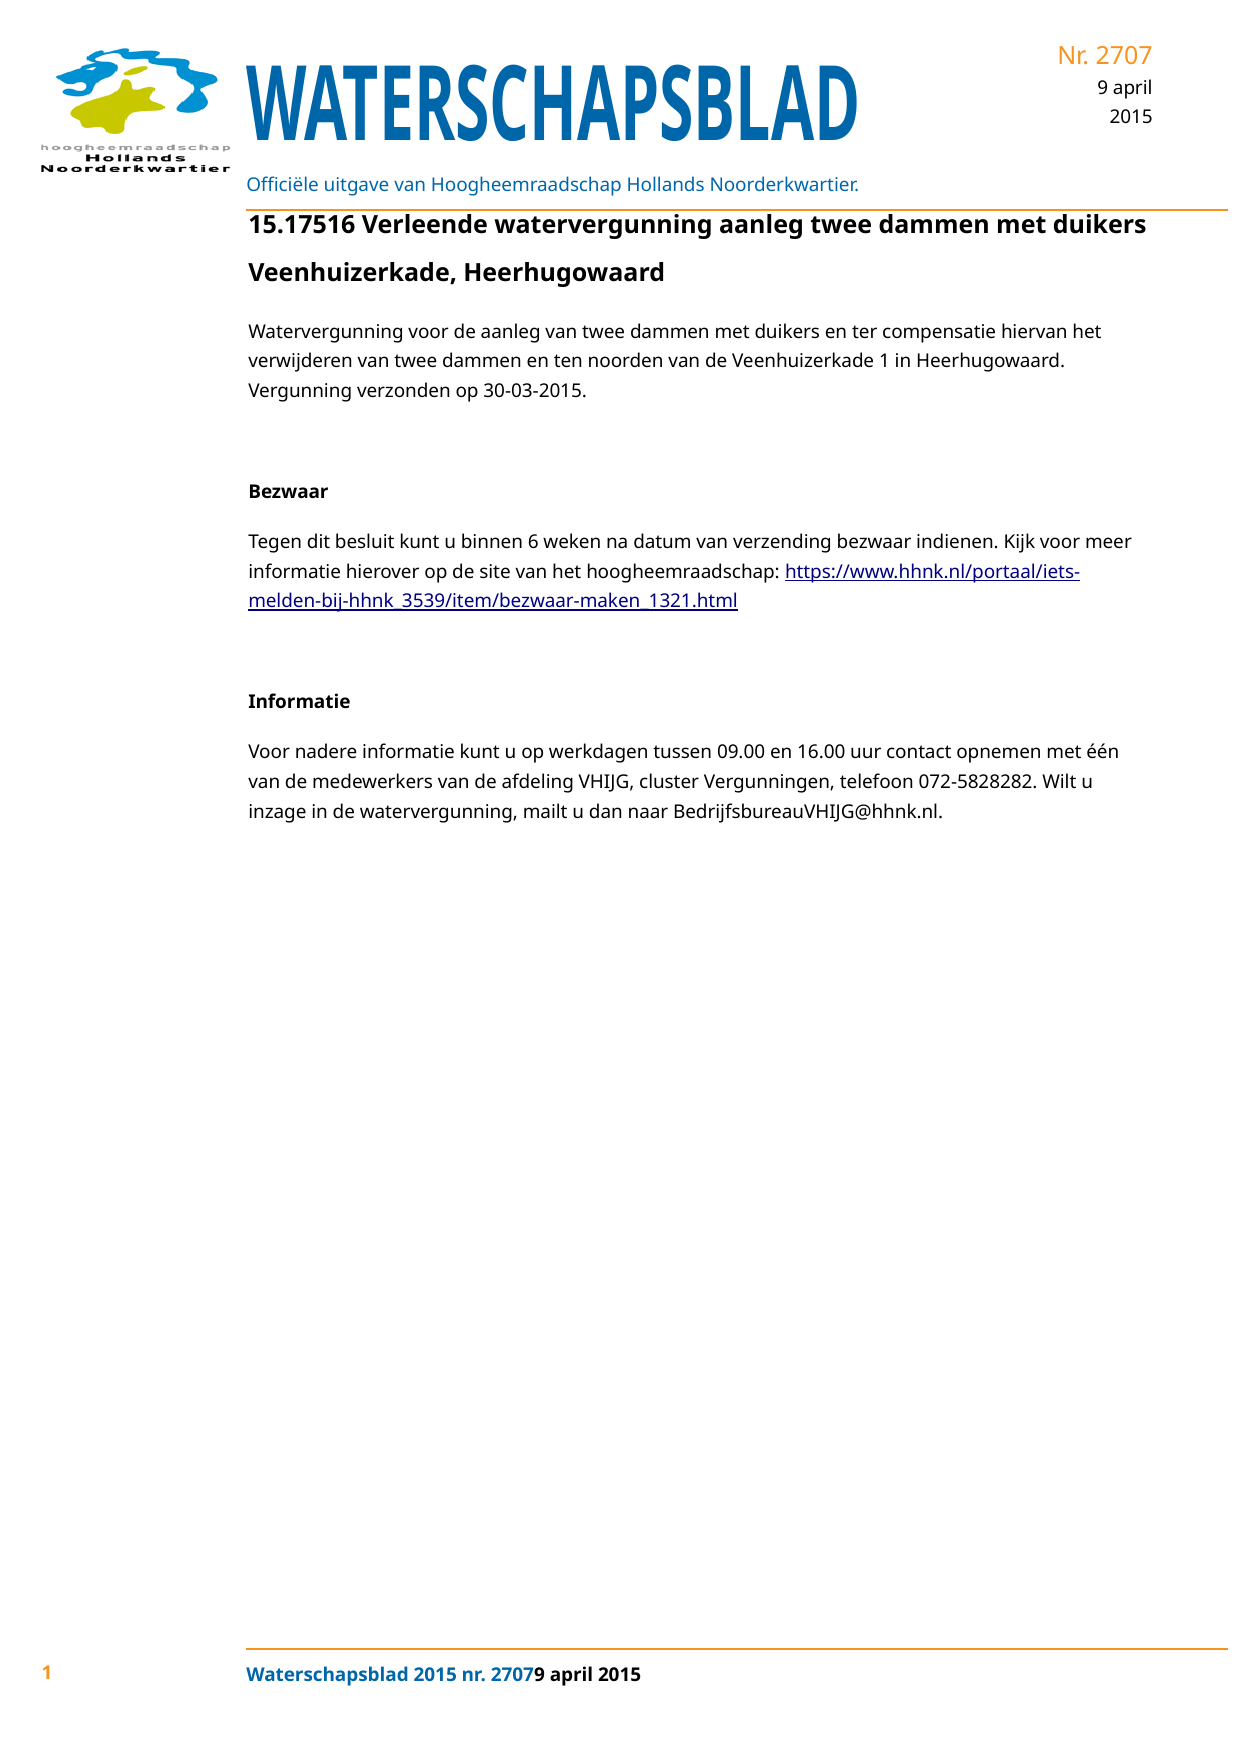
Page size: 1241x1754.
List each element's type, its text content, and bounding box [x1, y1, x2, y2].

picture [41, 47, 231, 172]
text 15.17516 Verleende watervergunning aanleg twee dammen met duikers Veenhuizerkade, Heerhugowaard [248, 211, 1152, 288]
text Voor nadere informatie kunt u op werkdagen tussen 09.00 en 16.00 uur contact opnemen met één van de medewerkers van de afdeling VHIJG, cluster Vergunningen, telefoon 072-5828282. Wilt u inzage in de watervergunning, mailt u dan naar BedrijfsbureauVHIJG@hhnk.nl. [248, 739, 1152, 824]
text Informatie [248, 688, 1152, 714]
text Tegen dit besluit kunt u binnen 6 weken na datum van verzending bezwaar indienen. Kijk voor meer informatie hierover op de site van het hoogheemraadschap: https://www.hhnk.nl/portaal/iets-melden-bij-hhnk_3539/item/bezwaar-maken_1321.html [248, 528, 1152, 613]
text Bezwaar [248, 478, 1152, 504]
text Watervergunning voor de aanleg van twee dammen met duikers en ter compensatie hiervan het verwijderen van twee dammen en ten noorden van de Veenhuizerkade 1 in Heerhugowaard. Vergunning verzonden op 30-03-2015. [248, 318, 1152, 403]
